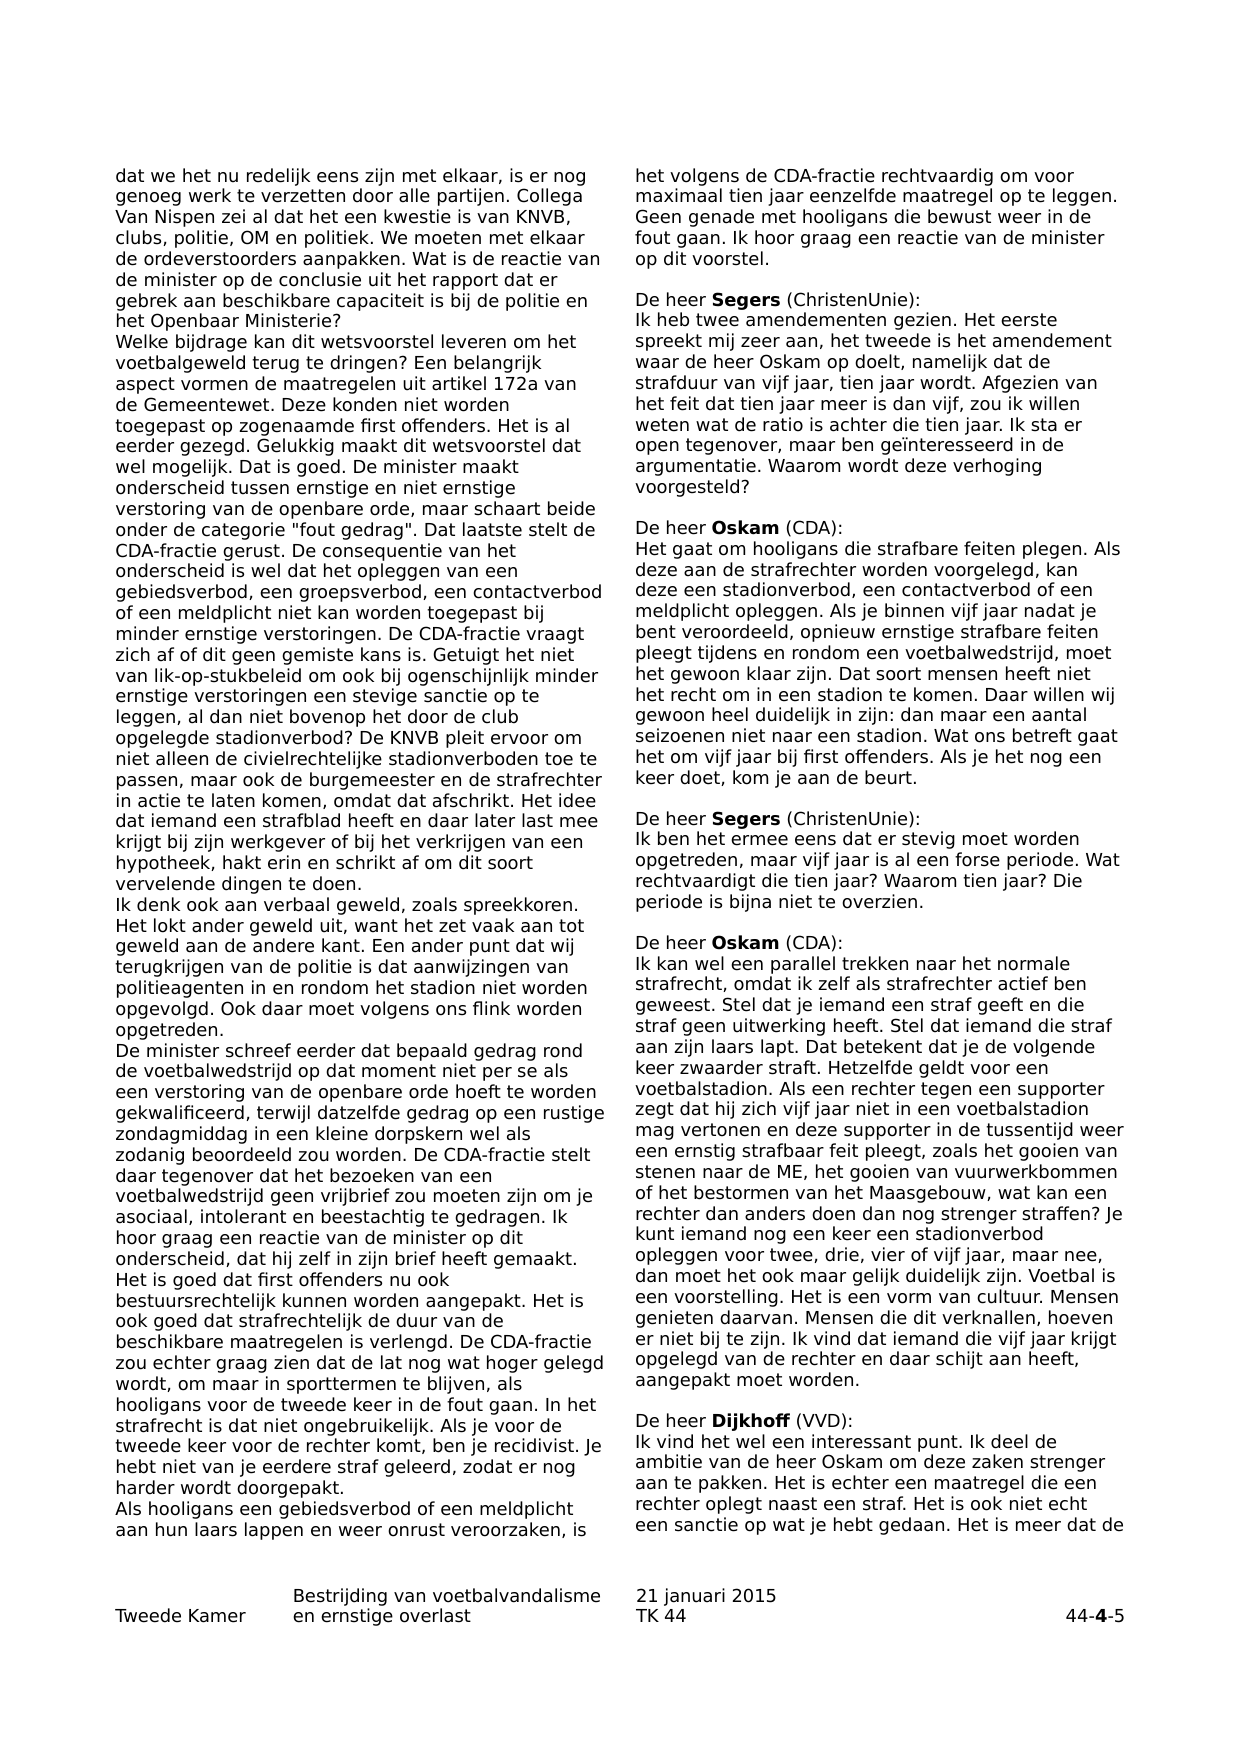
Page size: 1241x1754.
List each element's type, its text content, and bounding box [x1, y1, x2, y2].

text het volgens de CDA-fractie rechtvaardig om voor maximaal tien jaar eenzelfde maatregel op te leggen. Geen genade met hooligans die bewust weer in de fout gaan. Ik hoor graag een reactie van de minister op dit voorstel. [635, 165, 1125, 269]
text Ik ben het ermee eens dat er stevig moet worden opgetreden, maar vijf jaar is al een forse periode. Wat rechtvaardigt die tien jaar? Waarom tien jaar? Die periode is bijna niet te overzien. [635, 829, 1125, 912]
text Als hooligans een gebiedsverbod of een meldplicht aan hun laars lappen en weer onrust veroorzaken, is [115, 1499, 605, 1540]
text Ik heb twee amendementen gezien. Het eerste spreekt mij zeer aan, het tweede is het amendement waar de heer Oskam op doelt, namelijk dat de strafduur van vijf jaar, tien jaar wordt. Afgezien van het feit dat tien jaar meer is dan vijf, zou ik willen weten wat de ratio is achter die tien jaar. Ik sta er open tegenover, maar ben geïnteresseerd in de argumentatie. Waarom wordt deze verhoging voorgesteld? [635, 310, 1125, 498]
text De heer Oskam (CDA): [635, 518, 1125, 538]
text Ik vind het wel een interessant punt. Ik deel de ambitie van de heer Oskam om deze zaken strenger aan te pakken. Het is echter een maatregel die een rechter oplegt naast een straf. Het is ook niet echt een sanctie op wat je hebt gedaan. Het is meer dat de [635, 1431, 1125, 1536]
text Welke bijdrage kan dit wetsvoorstel leveren om het voetbalgeweld terug te dringen? Een belangrijk aspect vormen de maatregelen uit artikel 172a van de Gemeentewet. Deze konden niet worden toegepast op zogenaamde first offenders. Het is al eerder gezegd. Gelukkig maakt dit wetsvoorstel dat wel mogelijk. Dat is goed. De minister maakt onderscheid tussen ernstige en niet ernstige verstoring van de openbare orde, maar schaart beide onder de categorie "fout gedrag". Dat laatste stelt de CDA-fractie gerust. De consequentie van het onderscheid is wel dat het opleggen van een gebiedsverbod, een groepsverbod, een contactverbod of een meldplicht niet kan worden toegepast bij minder ernstige verstoringen. De CDA-fractie vraagt zich af of dit geen gemiste kans is. Getuigt het niet van lik-op-stukbeleid om ook bij ogenschijnlijk minder ernstige verstoringen een stevige sanctie op te leggen, al dan niet bovenop het door de club opgelegde stadionverbod? De KNVB pleit ervoor om niet alleen de civielrechtelijke stadionverboden toe te passen, maar ook de burgemeester en de strafrechter in actie te laten komen, omdat dat afschrikt. Het idee dat iemand een strafblad heeft en daar later last mee krijgt bij zijn werkgever of bij het verkrijgen van een hypotheek, hakt erin en schrikt af om dit soort vervelende dingen te doen. [115, 332, 605, 894]
text De minister schreef eerder dat bepaald gedrag rond de voetbalwedstrijd op dat moment niet per se als een verstoring van de openbare orde hoeft te worden gekwalificeerd, terwijl datzelfde gedrag op een rustige zondagmiddag in een kleine dorpskern wel als zodanig beoordeeld zou worden. De CDA-fractie stelt daar tegenover dat het bezoeken van een voetbalwedstrijd geen vrijbrief zou moeten zijn om je asociaal, intolerant en beestachtig te gedragen. Ik hoor graag een reactie van de minister op dit onderscheid, dat hij zelf in zijn brief heeft gemaakt. [115, 1040, 605, 1269]
text De heer Dijkhoff (VVD): [635, 1411, 1125, 1431]
text Ik kan wel een parallel trekken naar het normale strafrecht, omdat ik zelf als strafrechter actief ben geweest. Stel dat je iemand een straf geeft en die straf geen uitwerking heeft. Stel dat iemand die straf aan zijn laars lapt. Dat betekent dat je de volgende keer zwaarder straft. Hetzelfde geldt voor een voetbalstadion. Als een rechter tegen een supporter zegt dat hij zich vijf jaar niet in een voetbalstadion mag vertonen en deze supporter in de tussentijd weer een ernstig strafbaar feit pleegt, zoals het gooien van stenen naar de ME, het gooien van vuurwerkbommen of het bestormen van het Maasgebouw, wat kan een rechter dan anders doen dan nog strenger straffen? Je kunt iemand nog een keer een stadionverbod opleggen voor twee, drie, vier of vijf jaar, maar nee, dan moet het ook maar gelijk duidelijk zijn. Voetbal is een voorstelling. Het is een vorm van cultuur. Mensen genieten daarvan. Mensen die dit verknallen, hoeven er niet bij te zijn. Ik vind dat iemand die vijf jaar krijgt opgelegd van de rechter en daar schijt aan heeft, aangepakt moet worden. [635, 953, 1125, 1391]
text Het is goed dat first offenders nu ook bestuursrechtelijk kunnen worden aangepakt. Het is ook goed dat strafrechtelijk de duur van de beschikbare maatregelen is verlengd. De CDA-fractie zou echter graag zien dat de lat nog wat hoger gelegd wordt, om maar in sporttermen te blijven, als hooligans voor de tweede keer in de fout gaan. In het strafrecht is dat niet ongebruikelijk. Als je voor de tweede keer voor de rechter komt, ben je recidivist. Je hebt niet van je eerdere straf geleerd, zodat er nog harder wordt doorgepakt. [115, 1269, 605, 1499]
text Ik denk ook aan verbaal geweld, zoals spreekkoren. Het lokt ander geweld uit, want het zet vaak aan tot geweld aan de andere kant. Een ander punt dat wij terugkrijgen van de politie is dat aanwijzingen van politieagenten in en rondom het stadion niet worden opgevolgd. Ook daar moet volgens ons flink worden opgetreden. [115, 894, 605, 1040]
text dat we het nu redelijk eens zijn met elkaar, is er nog genoeg werk te verzetten door alle partijen. Collega Van Nispen zei al dat het een kwestie is van KNVB, clubs, politie, OM en politiek. We moeten met elkaar de ordeverstoorders aanpakken. Wat is de reactie van de minister op de conclusie uit het rapport dat er gebrek aan beschikbare capaciteit is bij de politie en het Openbaar Ministerie? [115, 165, 605, 332]
text De heer Segers (ChristenUnie): [635, 808, 1125, 829]
text Het gaat om hooligans die strafbare feiten plegen. Als deze aan de strafrechter worden voorgelegd, kan deze een stadionverbod, een contactverbod of een meldplicht opleggen. Als je binnen vijf jaar nadat je bent veroordeeld, opnieuw ernstige strafbare feiten pleegt tijdens en rondom een voetbalwedstrijd, moet het gewoon klaar zijn. Dat soort mensen heeft niet het recht om in een stadion te komen. Daar willen wij gewoon heel duidelijk in zijn: dan maar een aantal seizoenen niet naar een stadion. Wat ons betreft gaat het om vijf jaar bij first offenders. Als je het nog een keer doet, kom je aan de beurt. [635, 538, 1125, 788]
text De heer Segers (ChristenUnie): [635, 289, 1125, 310]
text De heer Oskam (CDA): [635, 932, 1125, 953]
